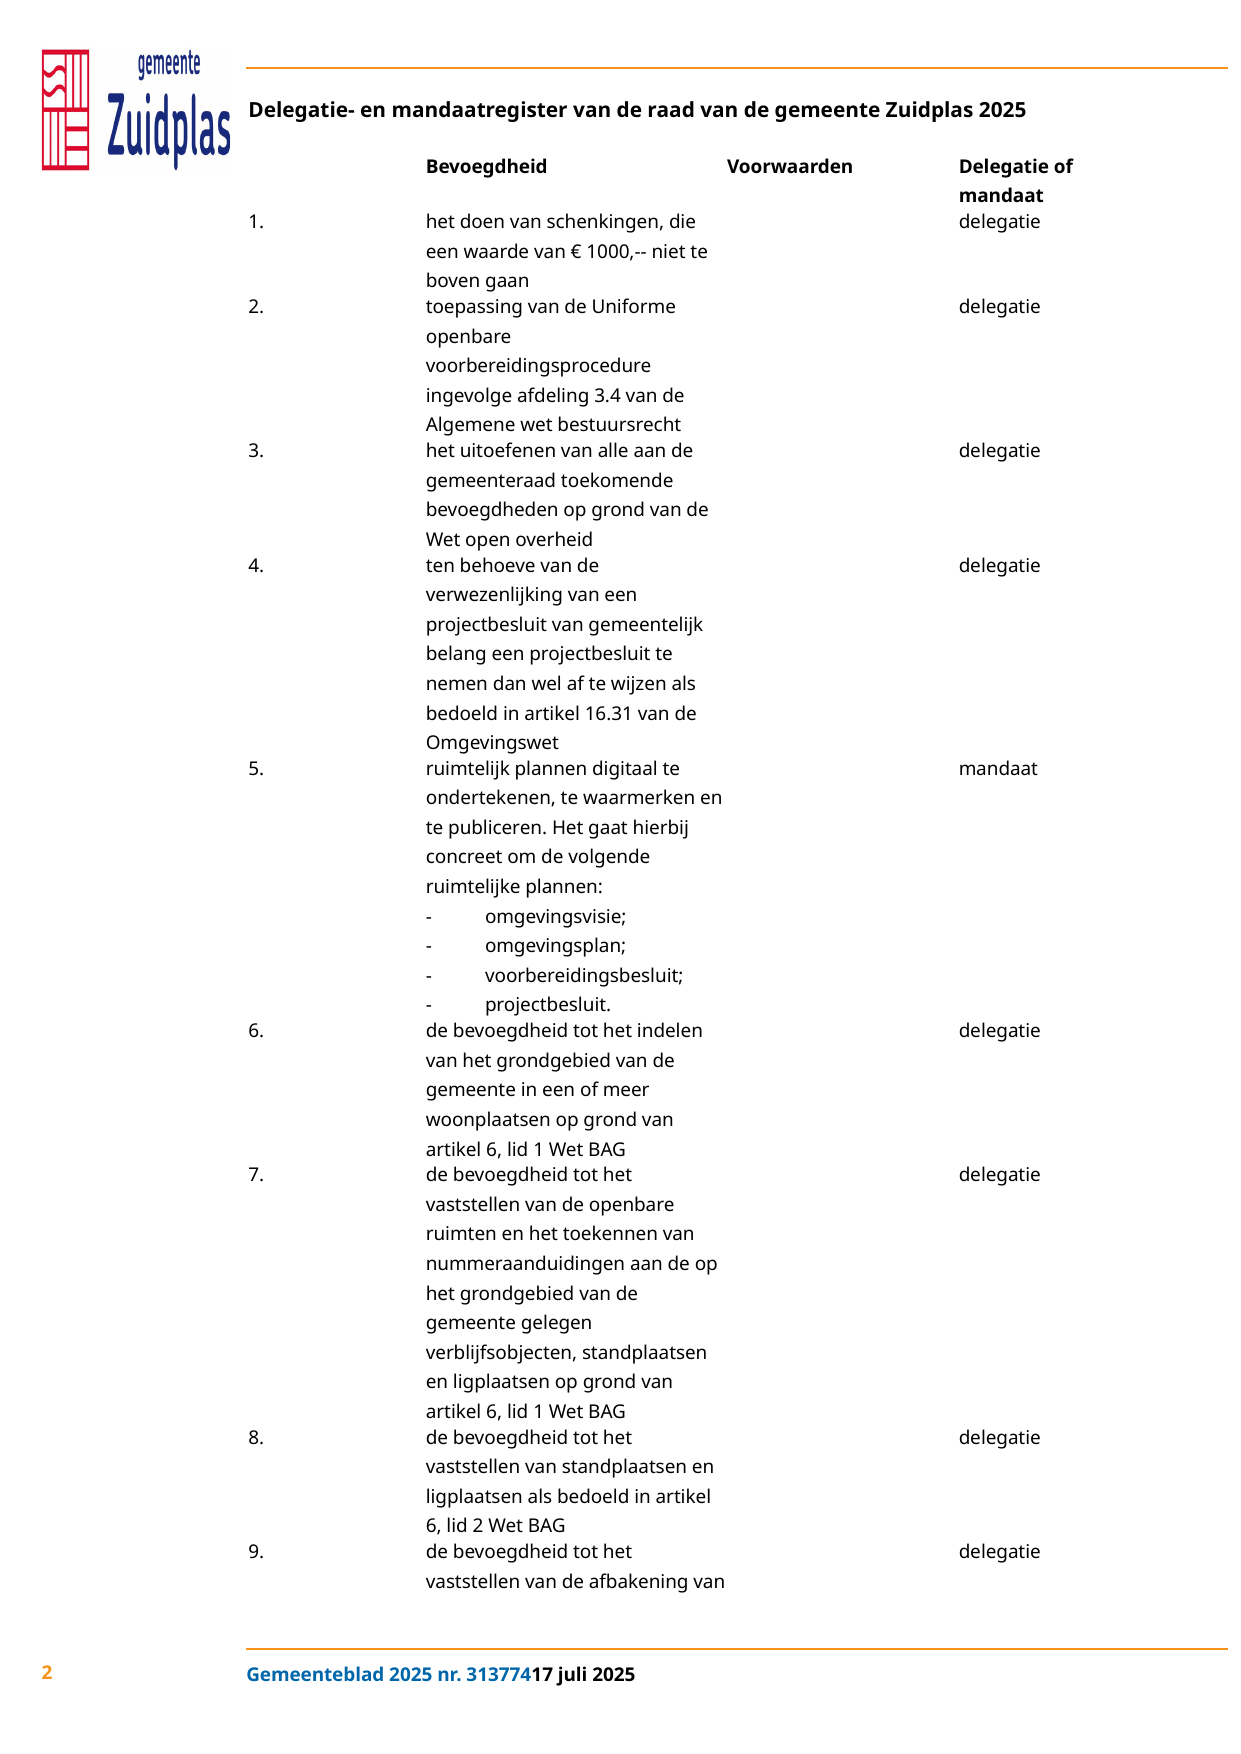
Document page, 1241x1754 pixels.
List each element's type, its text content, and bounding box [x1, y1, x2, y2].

table_cell de bevoegdheid tot het vaststellen van de openbare ruimten en het toekennen van nummeraanduidingen aan de op het grondgebied van de gemeente gelegen verblijfsobjecten, standplaatsen en ligplaatsen op grond van artikel 6, lid 1 Wet BAG [426, 1161, 727, 1424]
table_cell 1. [248, 208, 426, 293]
table_cell delegatie [959, 552, 1152, 755]
table_cell [727, 1018, 958, 1161]
table_cell toepassing van de Uniforme openbare voorbereidingsprocedure ingevolge afdeling 3.4 van de Algemene wet bestuursrecht [426, 293, 727, 437]
table_cell ruimtelijk plannen digitaal te ondertekenen, te waarmerken en te publiceren. Het gaat hierbij concreet om de volgende ruimtelijke plannen: omgevingsvisie; omgevingsplan; voorbereidingsbesluit; projectbesluit. [426, 755, 727, 1017]
table_cell de bevoegdheid tot het vaststellen van de afbakening van [426, 1538, 727, 1594]
table_cell 9. [248, 1538, 426, 1594]
table_cell 4. [248, 552, 426, 755]
table_cell de bevoegdheid tot het indelen van het grondgebied van de gemeente in een of meer woonplaatsen op grond van artikel 6, lid 1 Wet BAG [426, 1018, 727, 1161]
table_header Delegatie of mandaat [959, 153, 1152, 208]
table_cell [727, 437, 958, 552]
table_cell 3. [248, 437, 426, 552]
table_cell [727, 1538, 958, 1594]
table_cell delegatie [959, 437, 1152, 552]
text Delegatie- en mandaatregister van de raad van de gemeente Zuidplas 2025 [248, 95, 1152, 123]
table_cell delegatie [959, 293, 1152, 437]
table_header Voorwaarden [727, 153, 958, 208]
table_cell [727, 208, 958, 293]
table_cell [727, 755, 958, 1017]
table_cell [727, 1424, 958, 1538]
picture [41, 47, 231, 172]
table_cell 6. [248, 1018, 426, 1161]
table_cell het doen van schenkingen, die een waarde van € 1000,-- niet te boven gaan [426, 208, 727, 293]
table_cell delegatie [959, 1424, 1152, 1538]
table_cell de bevoegdheid tot het vaststellen van standplaatsen en ligplaatsen als bedoeld in artikel 6, lid 2 Wet BAG [426, 1424, 727, 1538]
table_cell [727, 1161, 958, 1424]
table_cell delegatie [959, 208, 1152, 293]
table_cell het uitoefenen van alle aan de gemeenteraad toekomende bevoegdheden op grond van de Wet open overheid [426, 437, 727, 552]
table_cell 5. [248, 755, 426, 1017]
table_cell delegatie [959, 1161, 1152, 1424]
table_header Bevoegdheid [426, 153, 727, 208]
table_cell delegatie [959, 1538, 1152, 1594]
table_cell ten behoeve van de verwezenlijking van een projectbesluit van gemeentelijk belang een projectbesluit te nemen dan wel af te wijzen als bedoeld in artikel 16.31 van de Omgevingswet [426, 552, 727, 755]
table_cell [727, 552, 958, 755]
table_header [248, 153, 426, 208]
table_cell 8. [248, 1424, 426, 1538]
table_cell [727, 293, 958, 437]
table_cell mandaat [959, 755, 1152, 1017]
table_cell delegatie [959, 1018, 1152, 1161]
table_cell 7. [248, 1161, 426, 1424]
table_cell 2. [248, 293, 426, 437]
